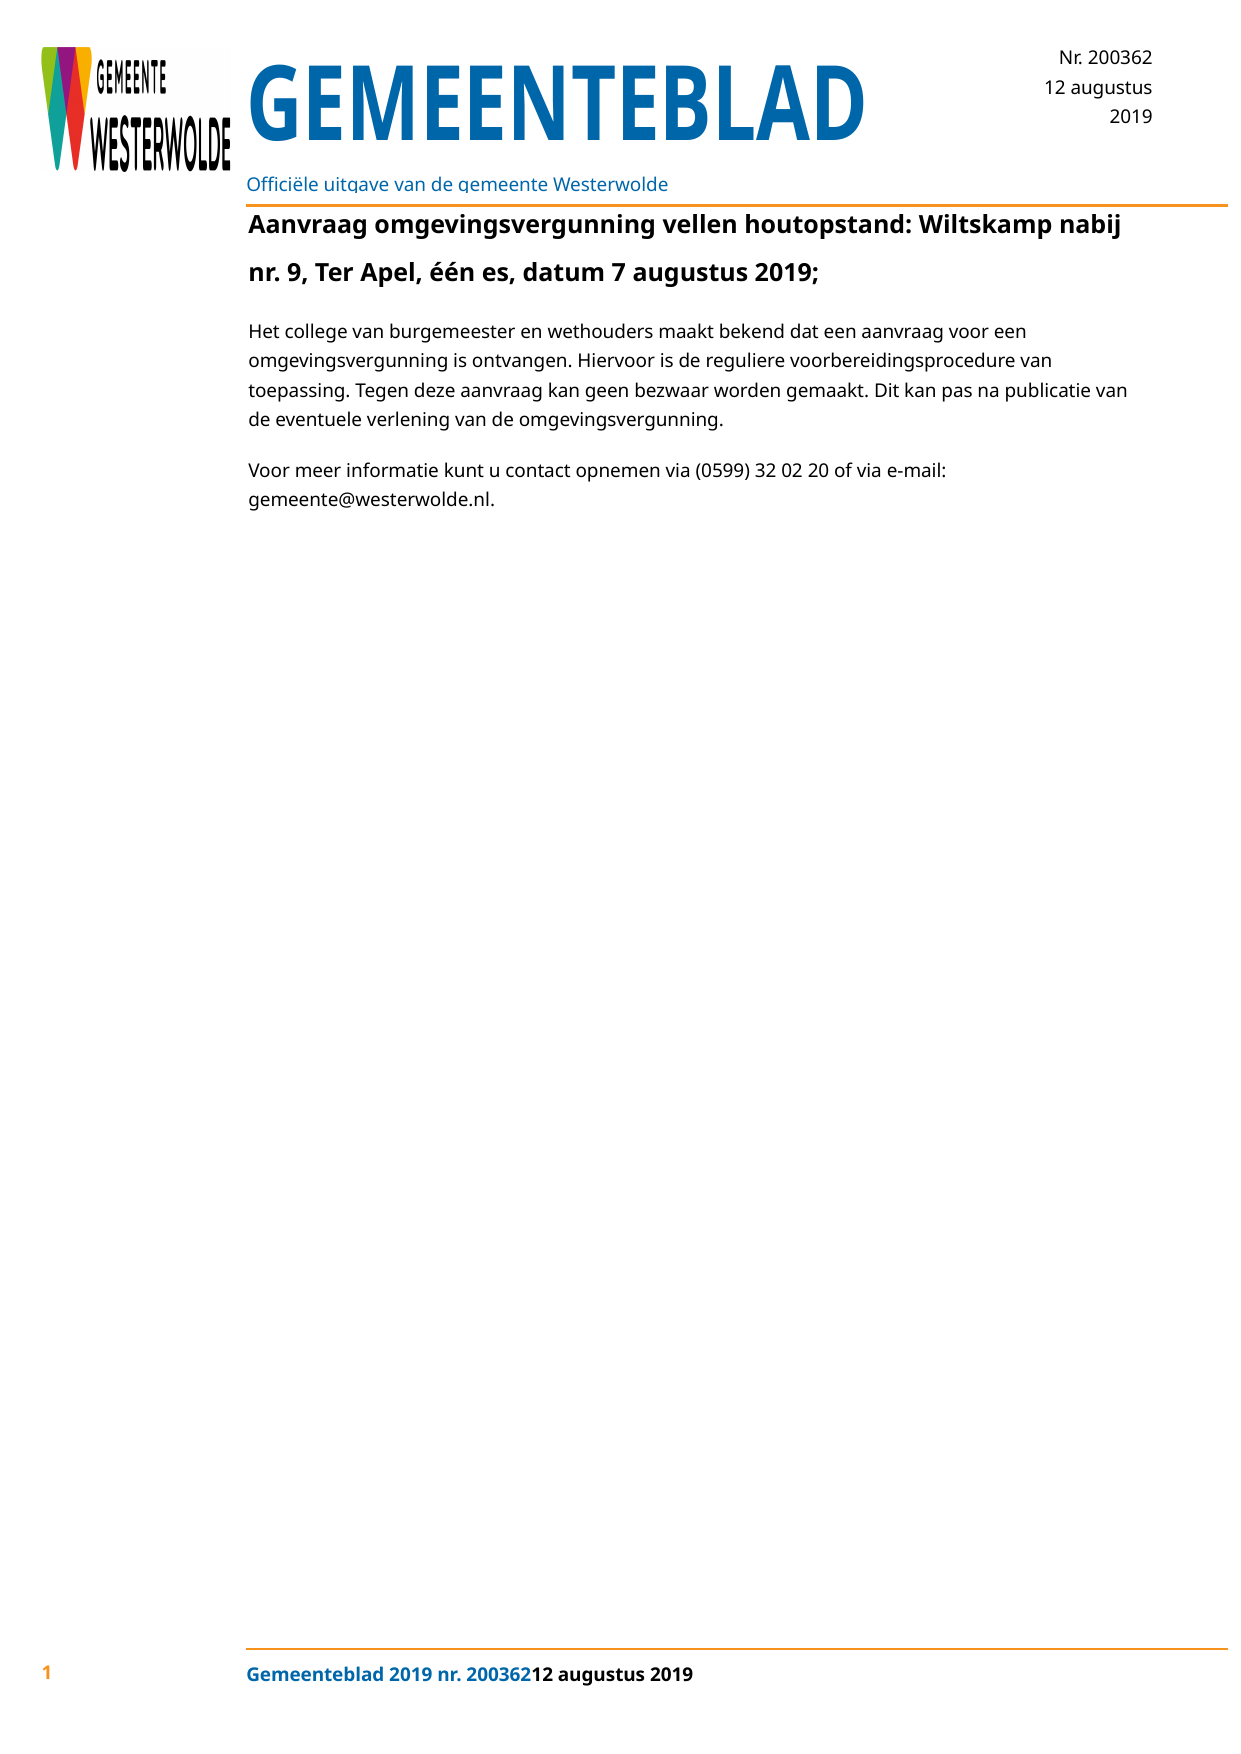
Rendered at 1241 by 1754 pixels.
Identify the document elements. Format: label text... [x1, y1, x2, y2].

picture [41, 47, 231, 172]
text Aanvraag omgevingsvergunning vellen houtopstand: Wiltskamp nabij nr. 9, Ter Apel, één es, datum 7 augustus 2019; [248, 207, 1152, 288]
text Het college van burgemeester en wethouders maakt bekend dat een aanvraag voor een omgevingsvergunning is ontvangen. Hiervoor is de reguliere voorbereidingsprocedure van toepassing. Tegen deze aanvraag kan geen bezwaar worden gemaakt. Dit kan pas na publicatie van de eventuele verlening van de omgevingsvergunning. [248, 318, 1152, 432]
text Voor meer informatie kunt u contact opnemen via (0599) 32 02 20 of via e-mail: gemeente@westerwolde.nl. [248, 457, 1152, 512]
